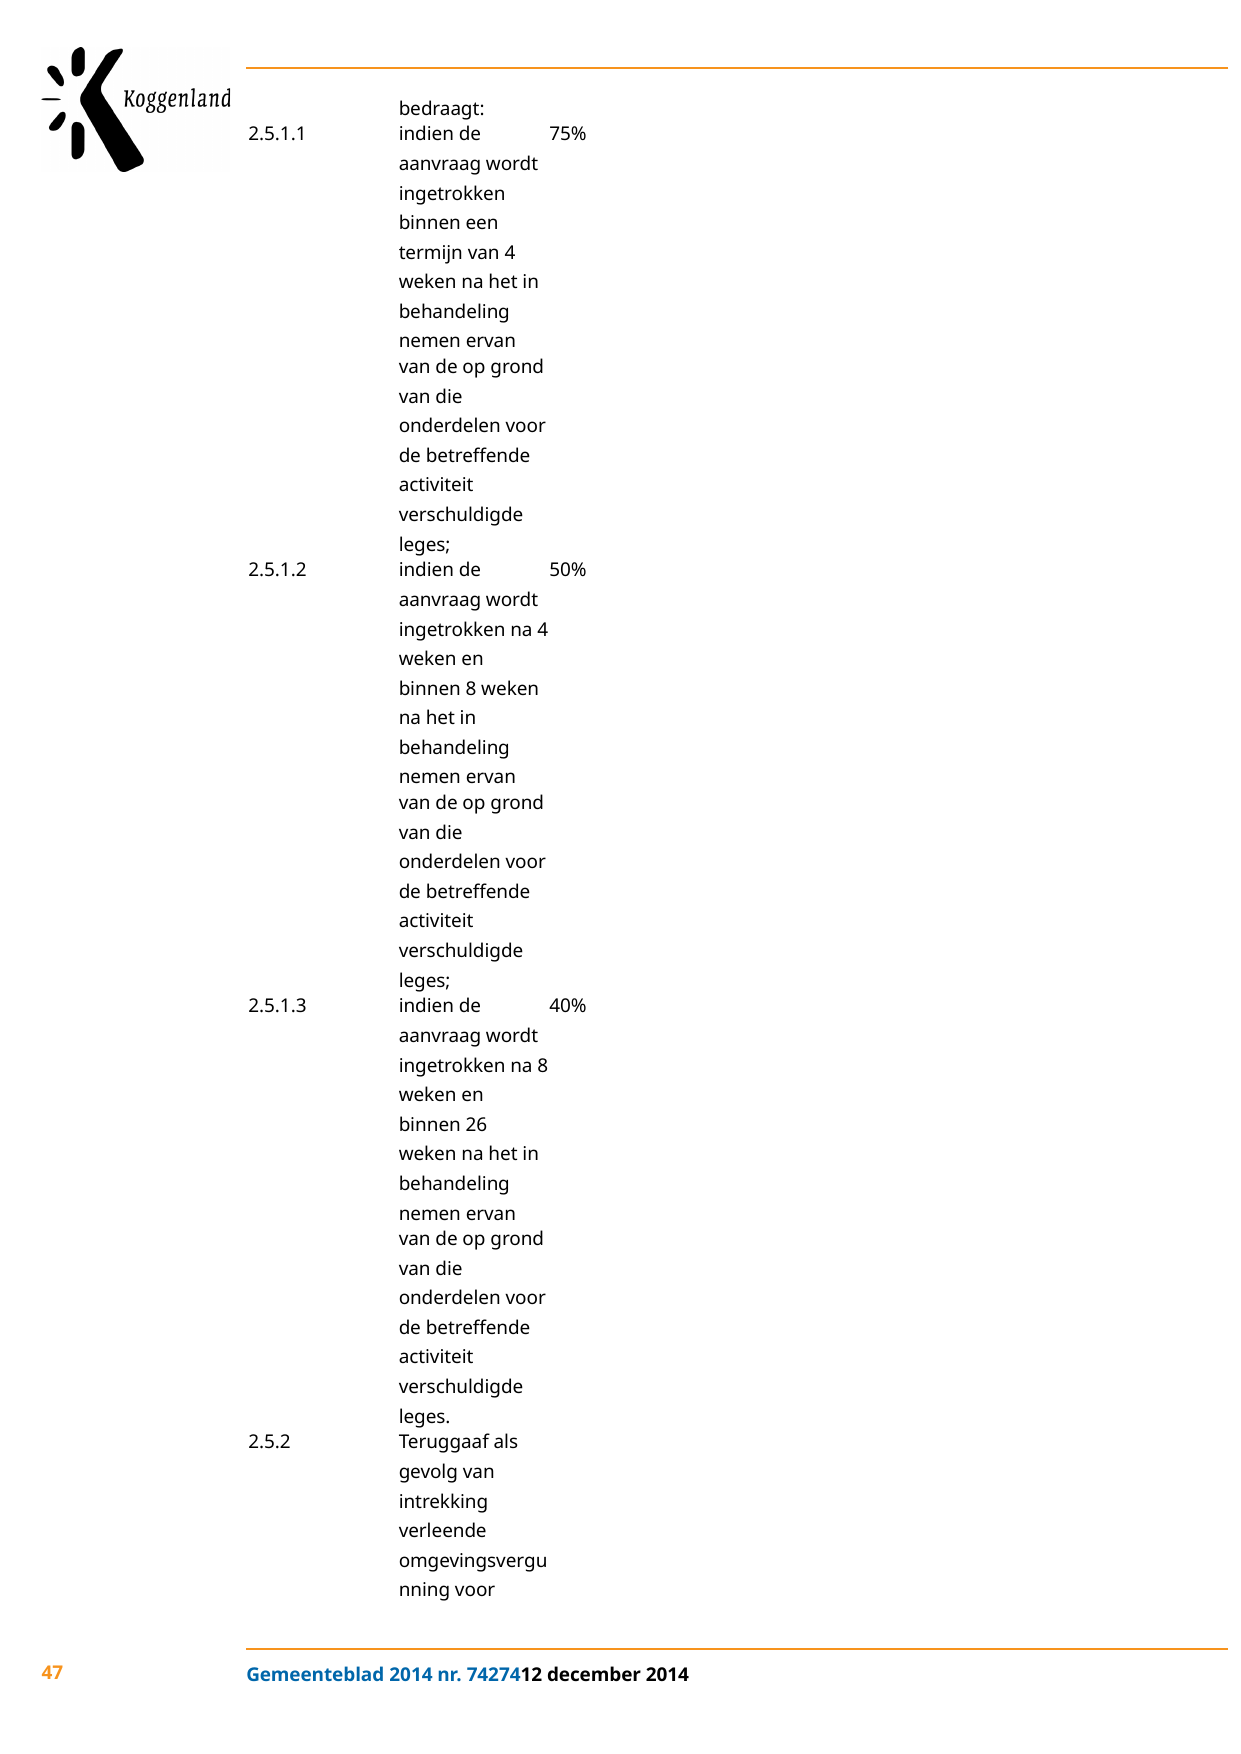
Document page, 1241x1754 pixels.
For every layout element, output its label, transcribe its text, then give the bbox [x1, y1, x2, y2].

table_cell [549, 353, 700, 557]
table_cell [700, 557, 850, 789]
table_cell [248, 789, 398, 993]
table_cell indien de aanvraag wordt ingetrokken na 8 weken en binnen 26 weken na het in behandeling nemen ervan [399, 993, 549, 1225]
table_cell [850, 121, 1001, 353]
table_cell [850, 993, 1001, 1225]
table_cell 75% [549, 121, 700, 353]
table_cell [700, 121, 850, 353]
table_cell [850, 1429, 1001, 1602]
table_cell van de op grond van die onderdelen voor de betreffende activiteit verschuldigde leges. [399, 1225, 549, 1429]
table_cell bedraagt: [399, 95, 549, 121]
table_cell [850, 557, 1001, 789]
table_cell [700, 95, 850, 121]
table_cell [549, 789, 700, 993]
table_cell [700, 1225, 850, 1429]
table_cell [700, 1429, 850, 1602]
table_cell [549, 1225, 700, 1429]
table_cell [700, 353, 850, 557]
table_cell 40% [549, 993, 700, 1225]
table_cell [248, 1225, 398, 1429]
table_cell indien de aanvraag wordt ingetrokken binnen een termijn van 4 weken na het in behandeling nemen ervan [399, 121, 549, 353]
table_cell [549, 1429, 700, 1602]
table_cell van de op grond van die onderdelen voor de betreffende activiteit verschuldigde leges; [399, 789, 549, 993]
table_cell [850, 95, 1001, 121]
table_cell [700, 789, 850, 993]
table_cell [700, 993, 850, 1225]
table_cell indien de aanvraag wordt ingetrokken na 4 weken en binnen 8 weken na het in behandeling nemen ervan [399, 557, 549, 789]
table_cell 2.5.2 [248, 1429, 398, 1602]
table_cell Teruggaaf als gevolg van intrekking verleende omgevingsvergunning voor [399, 1429, 549, 1602]
table_cell 2.5.1.3 [248, 993, 398, 1225]
table_cell 50% [549, 557, 700, 789]
table_cell [850, 353, 1001, 557]
table_cell [549, 95, 700, 121]
table_cell [850, 789, 1001, 993]
table_cell [248, 353, 398, 557]
table_cell [248, 95, 398, 121]
table_cell 2.5.1.2 [248, 557, 398, 789]
picture [41, 47, 231, 172]
table_cell van de op grond van die onderdelen voor de betreffende activiteit verschuldigde leges; [399, 353, 549, 557]
table_cell [850, 1225, 1001, 1429]
table_cell 2.5.1.1 [248, 121, 398, 353]
